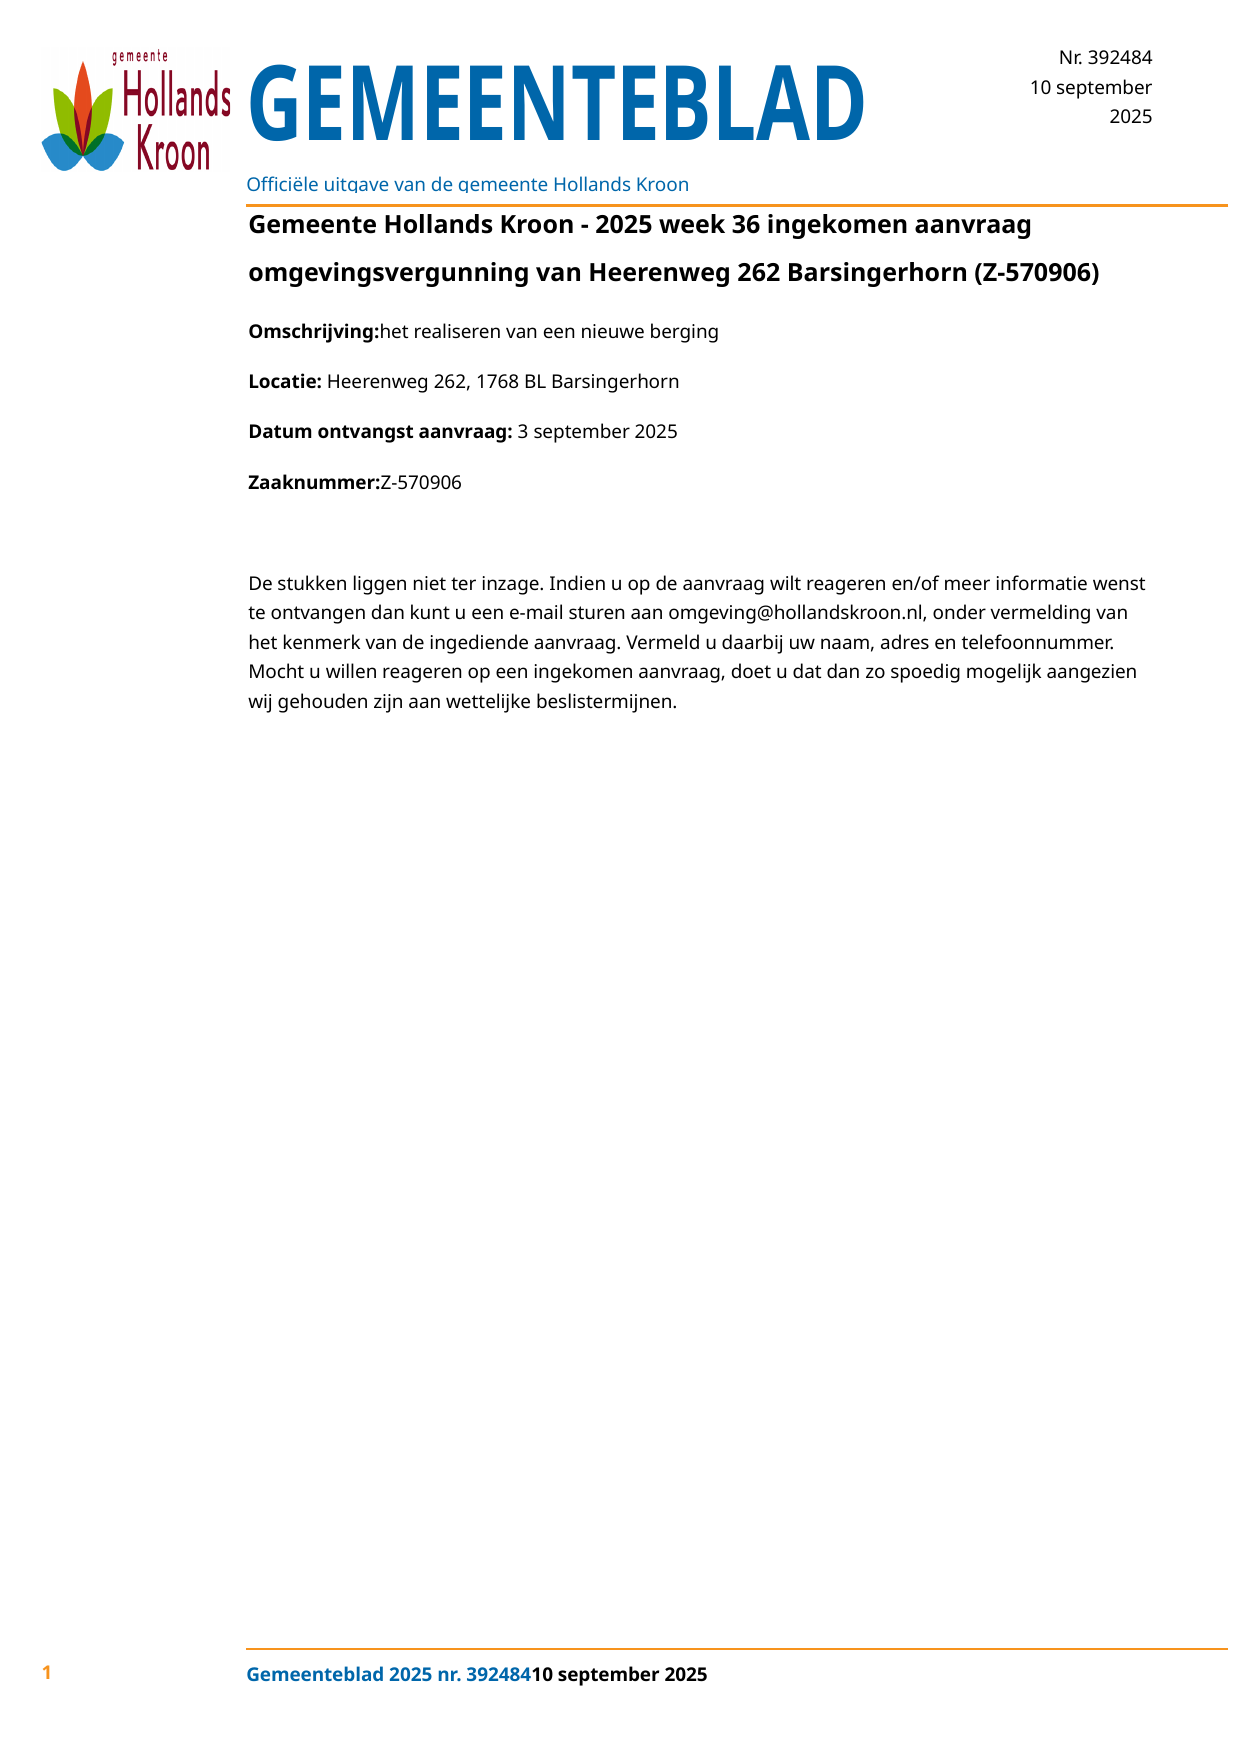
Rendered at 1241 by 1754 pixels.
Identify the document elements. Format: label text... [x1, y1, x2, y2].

text Gemeente Hollands Kroon - 2025 week 36 ingekomen aanvraag omgevingsvergunning van Heerenweg 262 Barsingerhorn (Z-570906) [248, 207, 1152, 288]
text Locatie: Heerenweg 262, 1768 BL Barsingerhorn [248, 368, 1152, 394]
text Zaaknummer:Z-570906 [248, 469, 1152, 495]
text Omschrijving:het realiseren van een nieuwe berging [248, 318, 1152, 344]
text De stukken liggen niet ter inzage. Indien u op de aanvraag wilt reageren en/of meer informatie wenst te ontvangen dan kunt u een e-mail sturen aan omgeving@hollandskroon.nl, onder vermelding van het kenmerk van de ingediende aanvraag. Vermeld u daarbij uw naam, adres en telefoonnummer. Mocht u willen reageren op een ingekomen aanvraag, doet u dat dan zo spoedig mogelijk aangezien wij gehouden zijn aan wettelijke beslistermijnen. [248, 570, 1152, 714]
text Datum ontvangst aanvraag: 3 september 2025 [248, 419, 1152, 444]
picture [41, 47, 231, 172]
